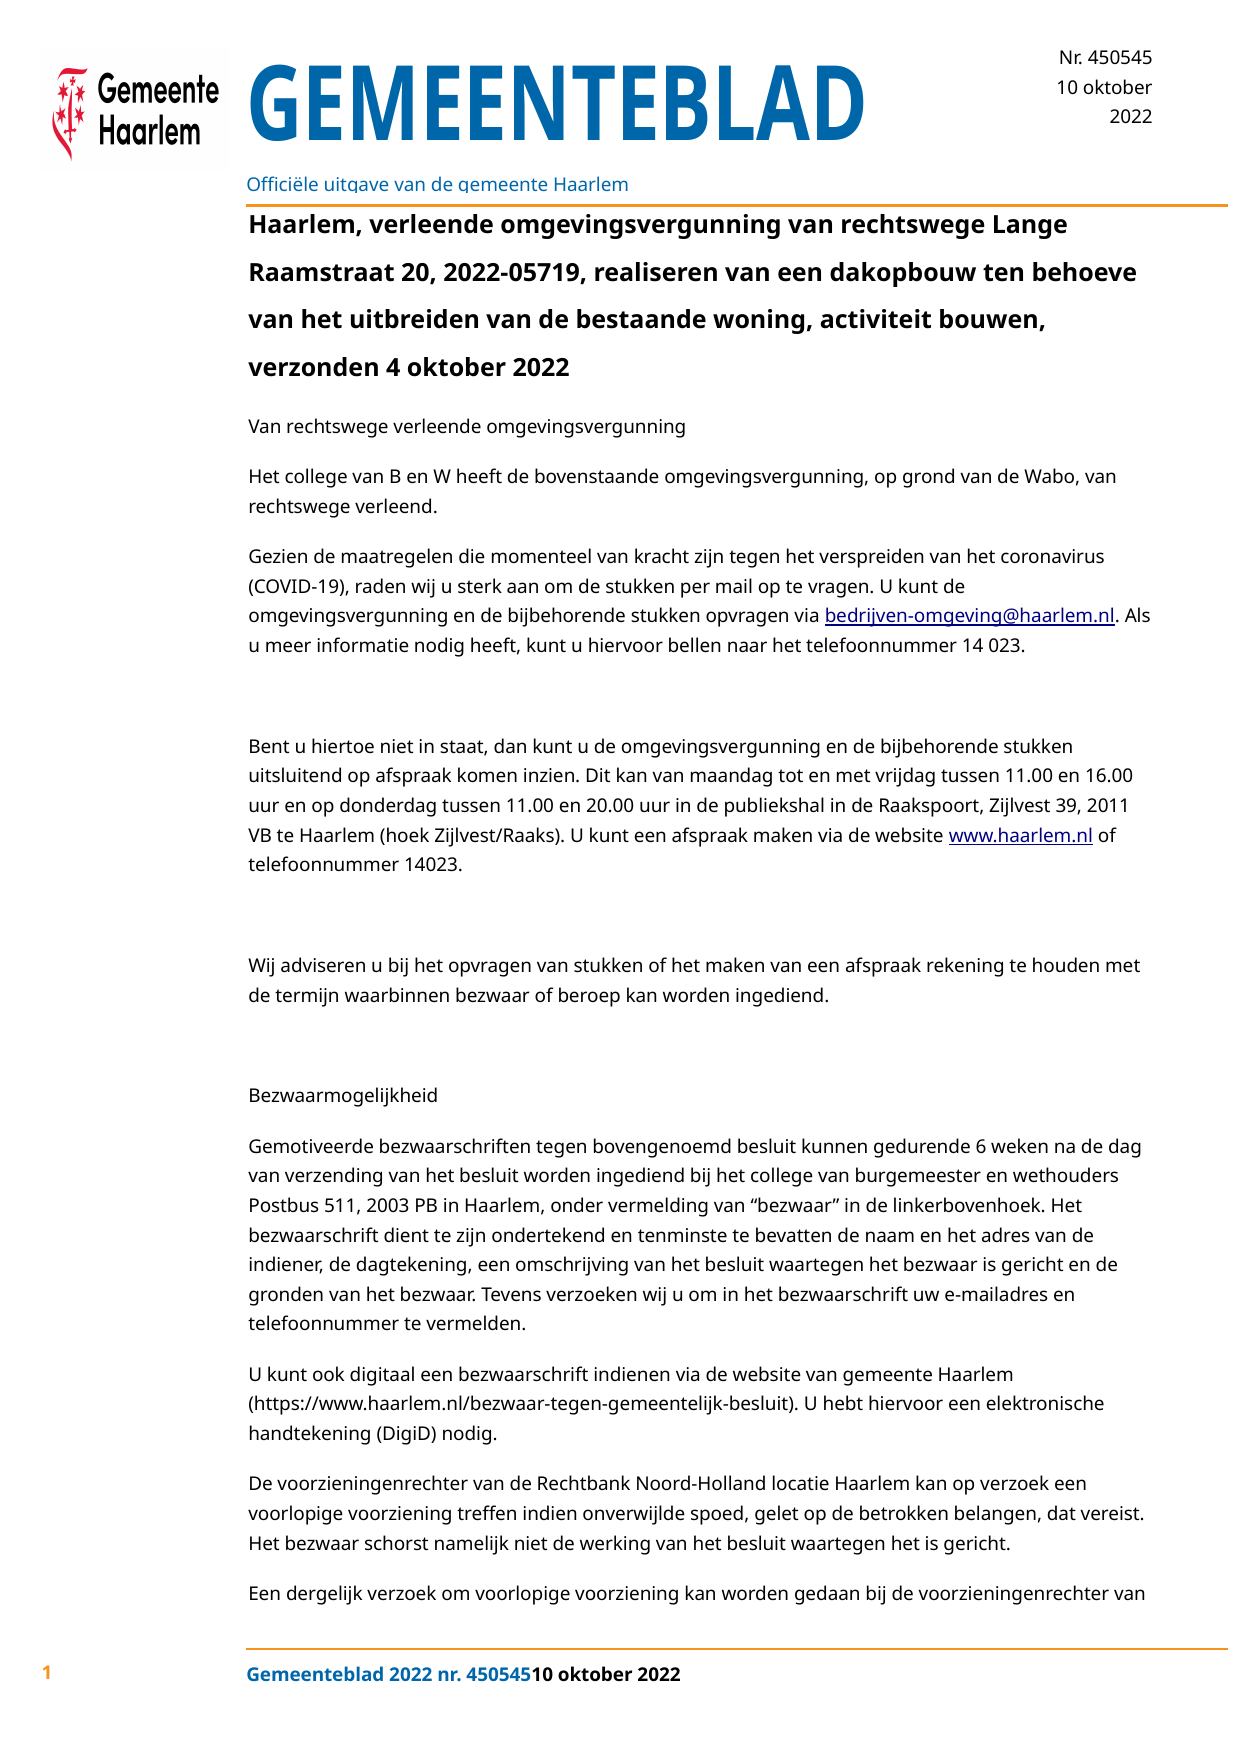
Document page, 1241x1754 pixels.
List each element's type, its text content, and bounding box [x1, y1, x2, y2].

text Gemotiveerde bezwaarschriften tegen bovengenoemd besluit kunnen gedurende 6 weken na de dag van verzending van het besluit worden ingediend bij het college van burgemeester en wethouders Postbus 511, 2003 PB in Haarlem, onder vermelding van “bezwaar” in de linkerbovenhoek. Het bezwaarschrift dient te zijn ondertekend en tenminste te bevatten de naam en het adres van de indiener, de dagtekening, een omschrijving van het besluit waartegen het bezwaar is gericht en de gronden van het bezwaar. Tevens verzoeken wij u om in het bezwaarschrift uw e-mailadres en telefoonnummer te vermelden. [248, 1133, 1152, 1336]
text U kunt ook digitaal een bezwaarschrift indienen via de website van gemeente Haarlem (https://www.haarlem.nl/bezwaar-tegen-gemeentelijk-besluit). U hebt hiervoor een elektronische handtekening (DigiD) nodig. [248, 1361, 1152, 1446]
text Gezien de maatregelen die momenteel van kracht zijn tegen het verspreiden van het coronavirus (COVID-19), raden wij u sterk aan om de stukken per mail op te vragen. U kunt de omgevingsvergunning en de bijbehorende stukken opvragen via bedrijven-omgeving@haarlem.nl. Als u meer informatie nodig heeft, kunt u hiervoor bellen naar het telefoonnummer 14 023. [248, 543, 1152, 658]
text Wij adviseren u bij het opvragen van stukken of het maken van een afspraak rekening te houden met de termijn waarbinnen bezwaar of beroep kan worden ingediend. [248, 952, 1152, 1008]
text Bezwaarmogelijkheid [248, 1083, 1152, 1108]
text Bent u hiertoe niet in staat, dan kunt u de omgevingsvergunning en de bijbehorende stukken uitsluitend op afspraak komen inzien. Dit kan van maandag tot en met vrijdag tussen 11.00 en 16.00 uur en op donderdag tussen 11.00 en 20.00 uur in de publiekshal in de Raakspoort, Zijlvest 39, 2011 VB te Haarlem (hoek Zijlvest/Raaks). U kunt een afspraak maken via de website www.haarlem.nl of telefoonnummer 14023. [248, 733, 1152, 877]
text Van rechtswege verleende omgevingsvergunning [248, 413, 1152, 439]
text Haarlem, verleende omgevingsvergunning van rechtswege Lange Raamstraat 20, 2022-05719, realiseren van een dakopbouw ten behoeve van het uitbreiden van de bestaande woning, activiteit bouwen, verzonden 4 oktober 2022 [248, 207, 1152, 384]
text Een dergelijk verzoek om voorlopige voorziening kan worden gedaan bij de voorzieningenrechter van [248, 1580, 1152, 1606]
picture [41, 47, 231, 172]
text De voorzieningenrechter van de Rechtbank Noord-Holland locatie Haarlem kan op verzoek een voorlopige voorziening treffen indien onverwijlde spoed, gelet op de betrokken belangen, dat vereist. Het bezwaar schorst namelijk niet de werking van het besluit waartegen het is gericht. [248, 1471, 1152, 1556]
text Het college van B en W heeft de bovenstaande omgevingsvergunning, op grond van de Wabo, van rechtswege verleend. [248, 463, 1152, 519]
